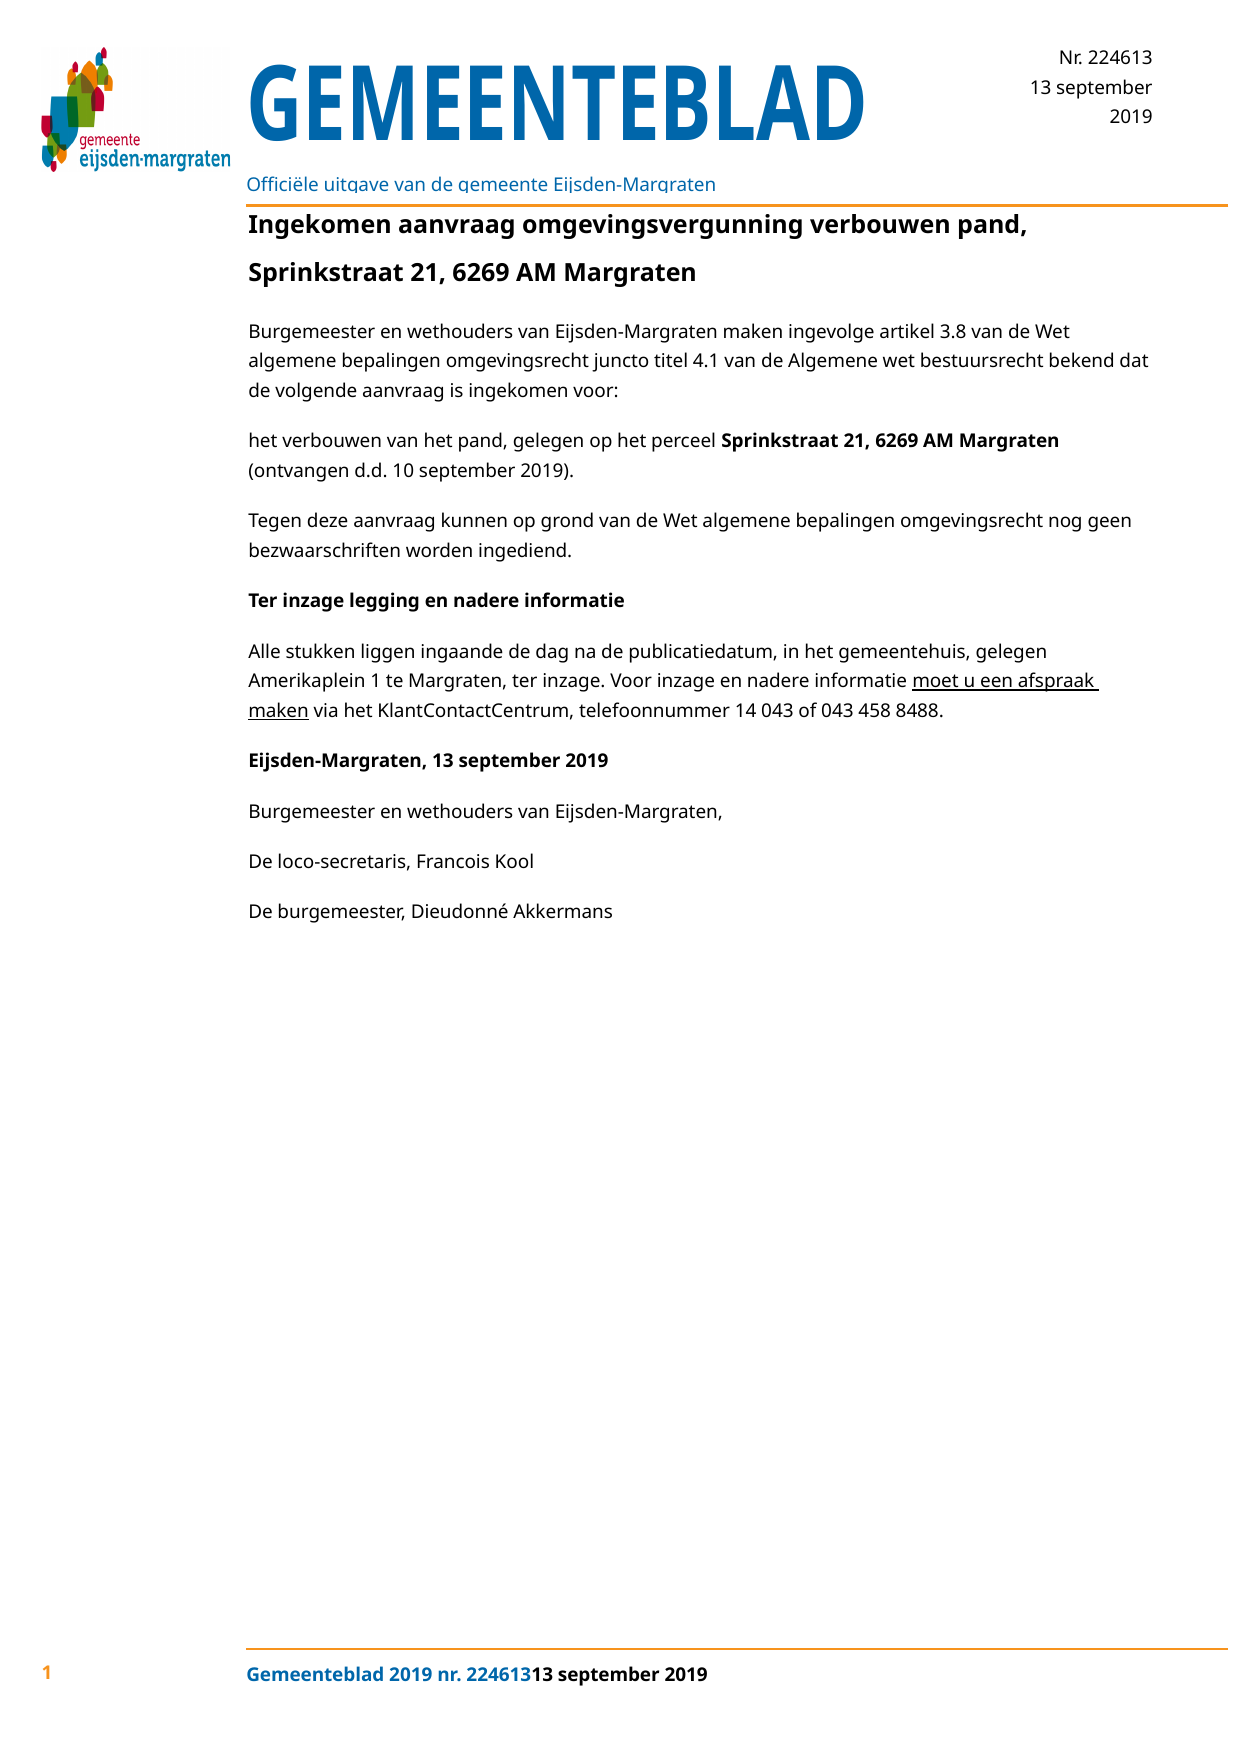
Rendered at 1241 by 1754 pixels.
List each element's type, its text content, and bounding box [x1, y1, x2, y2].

picture [41, 47, 231, 172]
text De loco-secretaris, Francois Kool [248, 848, 1152, 874]
text Eijsden-Margraten, 13 september 2019 [248, 747, 1152, 773]
text Burgemeester en wethouders van Eijsden-Margraten, [248, 798, 1152, 824]
text Tegen deze aanvraag kunnen op grond van de Wet algemene bepalingen omgevingsrecht nog geen bezwaarschriften worden ingediend. [248, 507, 1152, 563]
text Burgemeester en wethouders van Eijsden-Margraten maken ingevolge artikel 3.8 van de Wet algemene bepalingen omgevingsrecht juncto titel 4.1 van de Algemene wet bestuursrecht bekend dat de volgende aanvraag is ingekomen voor: [248, 318, 1152, 403]
text Ingekomen aanvraag omgevingsvergunning verbouwen pand, Sprinkstraat 21, 6269 AM Margraten [248, 207, 1152, 288]
text De burgemeester, Dieudonné Akkermans [248, 899, 1152, 924]
text Alle stukken liggen ingaande de dag na de publicatiedatum, in het gemeentehuis, gelegen Amerikaplein 1 te Margraten, ter inzage. Voor inzage en nadere informatie moet u een afspraak maken via het KlantContactCentrum, telefoonnummer 14 043 of 043 458 8488. [248, 638, 1152, 723]
text het verbouwen van het pand, gelegen op het perceel Sprinkstraat 21, 6269 AM Margraten (ontvangen d.d. 10 september 2019). [248, 427, 1152, 483]
text Ter inzage legging en nadere informatie [248, 587, 1152, 613]
